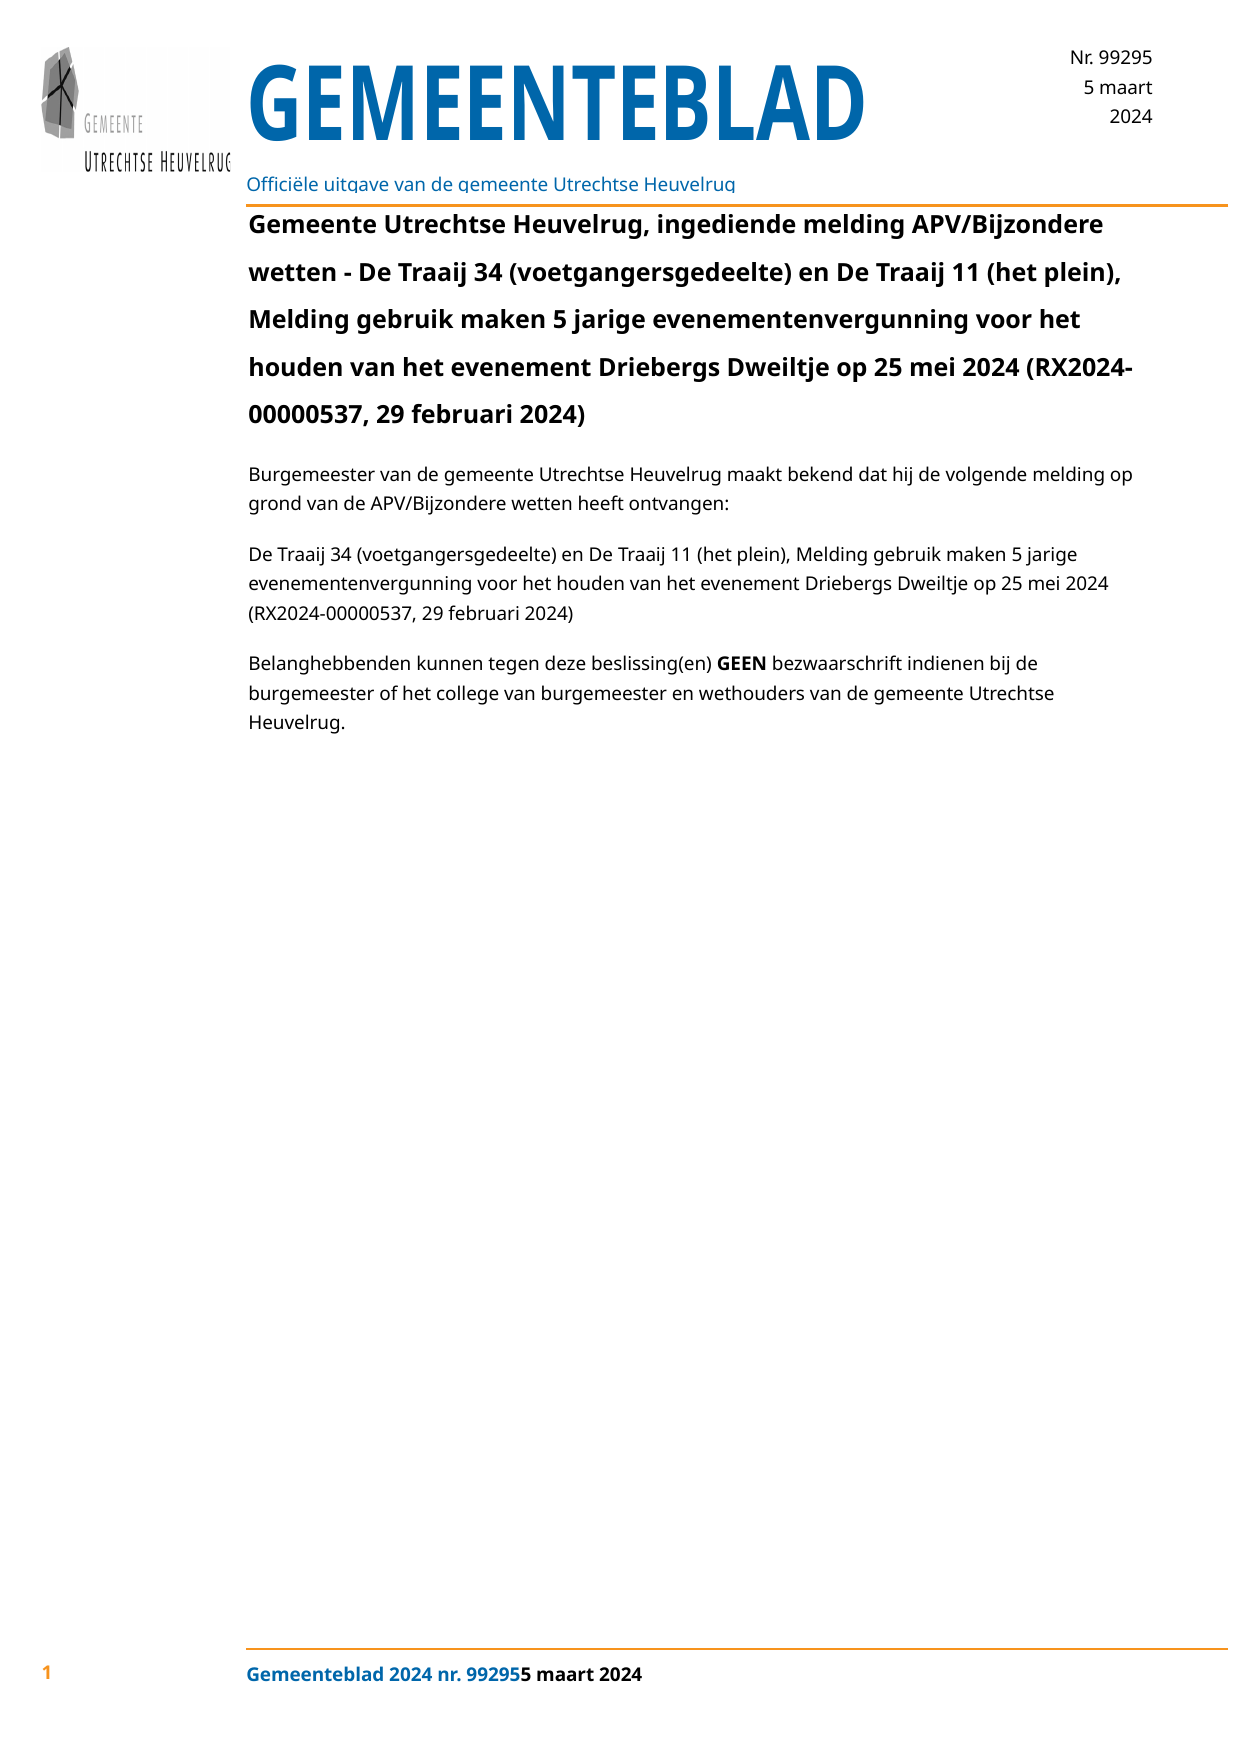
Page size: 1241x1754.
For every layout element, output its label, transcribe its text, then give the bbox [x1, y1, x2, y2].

text Belanghebbenden kunnen tegen deze beslissing(en) GEEN bezwaarschrift indienen bij de burgemeester of het college van burgemeester en wethouders van de gemeente Utrechtse Heuvelrug. [248, 650, 1152, 735]
picture [41, 47, 231, 172]
text Gemeente Utrechtse Heuvelrug, ingediende melding APV/Bijzondere wetten - De Traaij 34 (voetgangersgedeelte) en De Traaij 11 (het plein), Melding gebruik maken 5 jarige evenementenvergunning voor het houden van het evenement Driebergs Dweiltje op 25 mei 2024 (RX2024-00000537, 29 februari 2024) [248, 207, 1152, 431]
text De Traaij 34 (voetgangersgedeelte) en De Traaij 11 (het plein), Melding gebruik maken 5 jarige evenementenvergunning voor het houden van het evenement Driebergs Dweiltje op 25 mei 2024 (RX2024-00000537, 29 februari 2024) [248, 541, 1152, 626]
text Burgemeester van de gemeente Utrechtse Heuvelrug maakt bekend dat hij de volgende melding op grond van de APV/Bijzondere wetten heeft ontvangen: [248, 461, 1152, 516]
